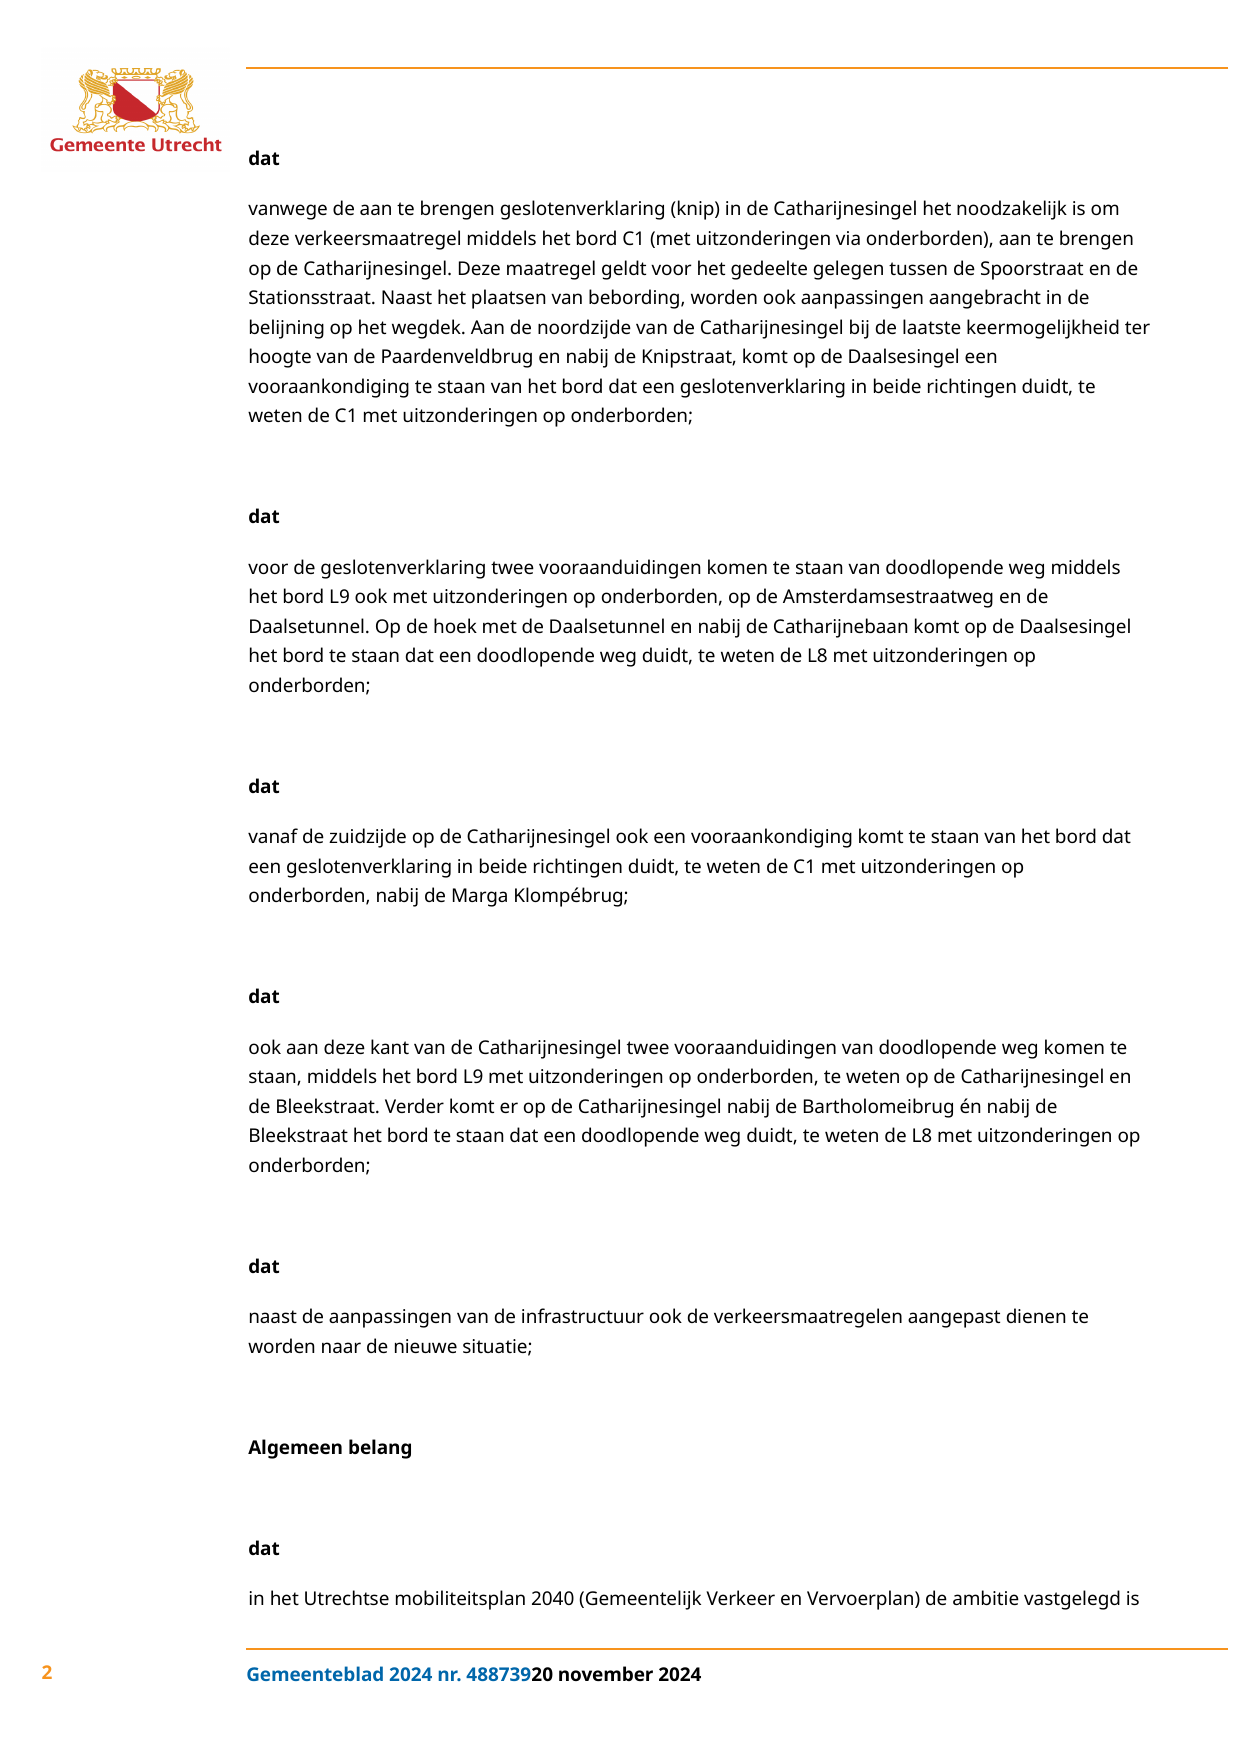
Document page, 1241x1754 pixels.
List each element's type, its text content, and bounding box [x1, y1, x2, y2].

text dat [248, 503, 1152, 529]
text voor de geslotenverklaring twee vooraanduidingen komen te staan van doodlopende weg middels het bord L9 ook met uitzonderingen op onderborden, op de Amsterdamsestraatweg en de Daalsetunnel. Op de hoek met de Daalsetunnel en nabij de Catharijnebaan komt op de Daalsesingel het bord te staan dat een doodlopende weg duidt, te weten de L8 met uitzonderingen op onderborden; [248, 554, 1152, 698]
text dat [248, 983, 1152, 1009]
text vanwege de aan te brengen geslotenverklaring (knip) in de Catharijnesingel het noodzakelijk is om deze verkeersmaatregel middels het bord C1 (met uitzonderingen via onderborden), aan te brengen op de Catharijnesingel. Deze maatregel geldt voor het gedeelte gelegen tussen de Spoorstraat en de Stationsstraat. Naast het plaatsen van bebording, worden ook aanpassingen aangebracht in de belijning op het wegdek. Aan de noordzijde van de Catharijnesingel bij de laatste keermogelijkheid ter hoogte van de Paardenveldbrug en nabij de Knipstraat, komt op de Daalsesingel een vooraankondiging te staan van het bord dat een geslotenverklaring in beide richtingen duidt, te weten de C1 met uitzonderingen op onderborden; [248, 196, 1152, 428]
text vanaf de zuidzijde op de Catharijnesingel ook een vooraankondiging komt te staan van het bord dat een geslotenverklaring in beide richtingen duidt, te weten de C1 met uitzonderingen op onderborden, nabij de Marga Klompébrug; [248, 823, 1152, 908]
text Algemeen belang [248, 1434, 1152, 1460]
picture [41, 47, 231, 172]
text dat [248, 1253, 1152, 1279]
text ook aan deze kant van de Catharijnesingel twee vooraanduidingen van doodlopende weg komen te staan, middels het bord L9 met uitzonderingen op onderborden, te weten op de Catharijnesingel en de Bleekstraat. Verder komt er op de Catharijnesingel nabij de Bartholomeibrug én nabij de Bleekstraat het bord te staan dat een doodlopende weg duidt, te weten de L8 met uitzonderingen op onderborden; [248, 1034, 1152, 1178]
text dat [248, 1535, 1152, 1561]
text dat [248, 145, 1152, 171]
text naast de aanpassingen van de infrastructuur ook de verkeersmaatregelen aangepast dienen te worden naar de nieuwe situatie; [248, 1303, 1152, 1359]
text dat [248, 773, 1152, 799]
text in het Utrechtse mobiliteitsplan 2040 (Gemeentelijk Verkeer en Vervoerplan) de ambitie vastgelegd is [248, 1585, 1152, 1611]
